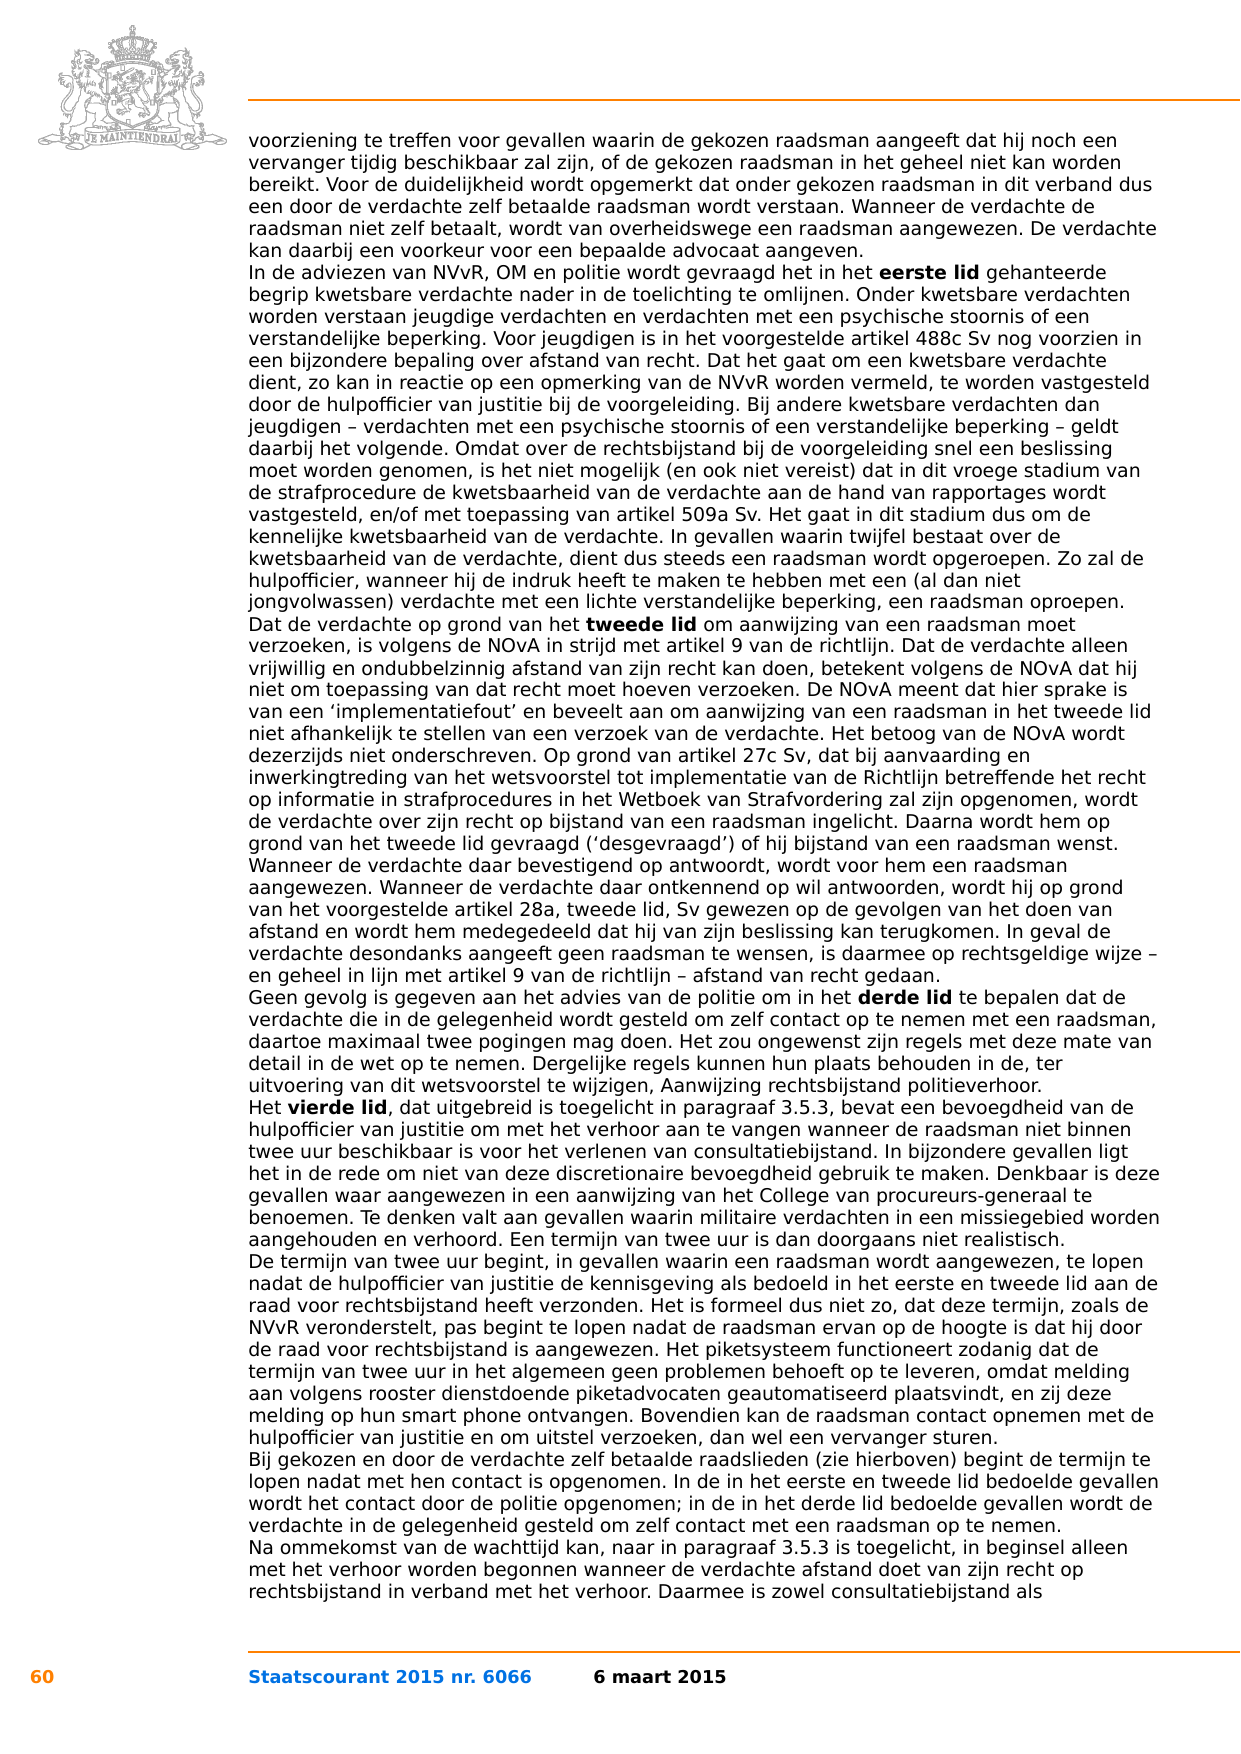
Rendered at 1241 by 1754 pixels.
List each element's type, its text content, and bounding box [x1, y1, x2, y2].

text In de adviezen van NVvR, OM en politie wordt gevraagd het in het eerste lid gehanteerde begrip kwetsbare verdachte nader in de toelichting te omlijnen. Onder kwetsbare verdachten worden verstaan jeugdige verdachten en verdachten met een psychische stoornis of een verstandelijke beperking. Voor jeugdigen is in het voorgestelde artikel 488c Sv nog voorzien in een bijzondere bepaling over afstand van recht. Dat het gaat om een kwetsbare verdachte dient, zo kan in reactie op een opmerking van de NVvR worden vermeld, te worden vastgesteld door de hulpofficier van justitie bij de voorgeleiding. Bij andere kwetsbare verdachten dan jeugdigen – verdachten met een psychische stoornis of een verstandelijke beperking – geldt daarbij het volgende. Omdat over de rechtsbijstand bij de voorgeleiding snel een beslissing moet worden genomen, is het niet mogelijk (en ook niet vereist) dat in dit vroege stadium van de strafprocedure de kwetsbaarheid van de verdachte aan de hand van rapportages wordt vastgesteld, en/of met toepassing van artikel 509a Sv. Het gaat in dit stadium dus om de kennelijke kwetsbaarheid van de verdachte. In gevallen waarin twijfel bestaat over de kwetsbaarheid van de verdachte, dient dus steeds een raadsman wordt opgeroepen. Zo zal de hulpofficier, wanneer hij de indruk heeft te maken te hebben met een (al dan niet jongvolwassen) verdachte met een lichte verstandelijke beperking, een raadsman oproepen. [248, 262, 1163, 613]
text Bij gekozen en door de verdachte zelf betaalde raadslieden (zie hierboven) begint de termijn te lopen nadat met hen contact is opgenomen. In de in het eerste en tweede lid bedoelde gevallen wordt het contact door de politie opgenomen; in de in het derde lid bedoelde gevallen wordt de verdachte in de gelegenheid gesteld om zelf contact met een raadsman op te nemen. [248, 1449, 1163, 1537]
text Dat de verdachte op grond van het tweede lid om aanwijzing van een raadsman moet verzoeken, is volgens de NOvA in strijd met artikel 9 van de richtlijn. Dat de verdachte alleen vrijwillig en ondubbelzinnig afstand van zijn recht kan doen, betekent volgens de NOvA dat hij niet om toepassing van dat recht moet hoeven verzoeken. De NOvA meent dat hier sprake is van een ‘implementatiefout’ en beveelt aan om aanwijzing van een raadsman in het tweede lid niet afhankelijk te stellen van een verzoek van de verdachte. Het betoog van de NOvA wordt dezerzijds niet onderschreven. Op grond van artikel 27c Sv, dat bij aanvaarding en inwerkingtreding van het wetsvoorstel tot implementatie van de Richtlijn betreffende het recht op informatie in strafprocedures in het Wetboek van Strafvordering zal zijn opgenomen, wordt de verdachte over zijn recht op bijstand van een raadsman ingelicht. Daarna wordt hem op grond van het tweede lid gevraagd (‘desgevraagd’) of hij bijstand van een raadsman wenst. Wanneer de verdachte daar bevestigend op antwoordt, wordt voor hem een raadsman aangewezen. Wanneer de verdachte daar ontkennend op wil antwoorden, wordt hij op grond van het voorgestelde artikel 28a, tweede lid, Sv gewezen op de gevolgen van het doen van afstand en wordt hem medegedeeld dat hij van zijn beslissing kan terugkomen. In geval de verdachte desondanks aangeeft geen raadsman te wensen, is daarmee op rechtsgeldige wijze – en geheel in lijn met artikel 9 van de richtlijn – afstand van recht gedaan. [248, 613, 1163, 987]
text Geen gevolg is gegeven aan het advies van de politie om in het derde lid te bepalen dat de verdachte die in de gelegenheid wordt gesteld om zelf contact op te nemen met een raadsman, daartoe maximaal twee pogingen mag doen. Het zou ongewenst zijn regels met deze mate van detail in de wet op te nemen. Dergelijke regels kunnen hun plaats behouden in de, ter uitvoering van dit wetsvoorstel te wijzigen, Aanwijzing rechtsbijstand politieverhoor. [248, 987, 1163, 1097]
text Na ommekomst van de wachttijd kan, naar in paragraaf 3.5.3 is toegelicht, in beginsel alleen met het verhoor worden begonnen wanneer de verdachte afstand doet van zijn recht op rechtsbijstand in verband met het verhoor. Daarmee is zowel consultatiebijstand als [248, 1537, 1163, 1602]
text Het vierde lid, dat uitgebreid is toegelicht in paragraaf 3.5.3, bevat een bevoegdheid van de hulpofficier van justitie om met het verhoor aan te vangen wanneer de raadsman niet binnen twee uur beschikbaar is voor het verlenen van consultatiebijstand. In bijzondere gevallen ligt het in de rede om niet van deze discretionaire bevoegdheid gebruik te maken. Denkbaar is deze gevallen waar aangewezen in een aanwijzing van het College van procureurs-generaal te benoemen. Te denken valt aan gevallen waarin militaire verdachten in een missiegebied worden aangehouden en verhoord. Een termijn van twee uur is dan doorgaans niet realistisch. [248, 1097, 1163, 1251]
picture [38, 25, 227, 150]
text De termijn van twee uur begint, in gevallen waarin een raadsman wordt aangewezen, te lopen nadat de hulpofficier van justitie de kennisgeving als bedoeld in het eerste en tweede lid aan de raad voor rechtsbijstand heeft verzonden. Het is formeel dus niet zo, dat deze termijn, zoals de NVvR veronderstelt, pas begint te lopen nadat de raadsman ervan op de hoogte is dat hij door de raad voor rechtsbijstand is aangewezen. Het piketsysteem functioneert zodanig dat de termijn van twee uur in het algemeen geen problemen behoeft op te leveren, omdat melding aan volgens rooster dienstdoende piketadvocaten geautomatiseerd plaatsvindt, en zij deze melding op hun smart phone ontvangen. Bovendien kan de raadsman contact opnemen met de hulpofficier van justitie en om uitstel verzoeken, dan wel een vervanger sturen. [248, 1251, 1163, 1449]
text voorziening te treffen voor gevallen waarin de gekozen raadsman aangeeft dat hij noch een vervanger tijdig beschikbaar zal zijn, of de gekozen raadsman in het geheel niet kan worden bereikt. Voor de duidelijkheid wordt opgemerkt dat onder gekozen raadsman in dit verband dus een door de verdachte zelf betaalde raadsman wordt verstaan. Wanneer de verdachte de raadsman niet zelf betaalt, wordt van overheidswege een raadsman aangewezen. De verdachte kan daarbij een voorkeur voor een bepaalde advocaat aangeven. [248, 130, 1163, 262]
